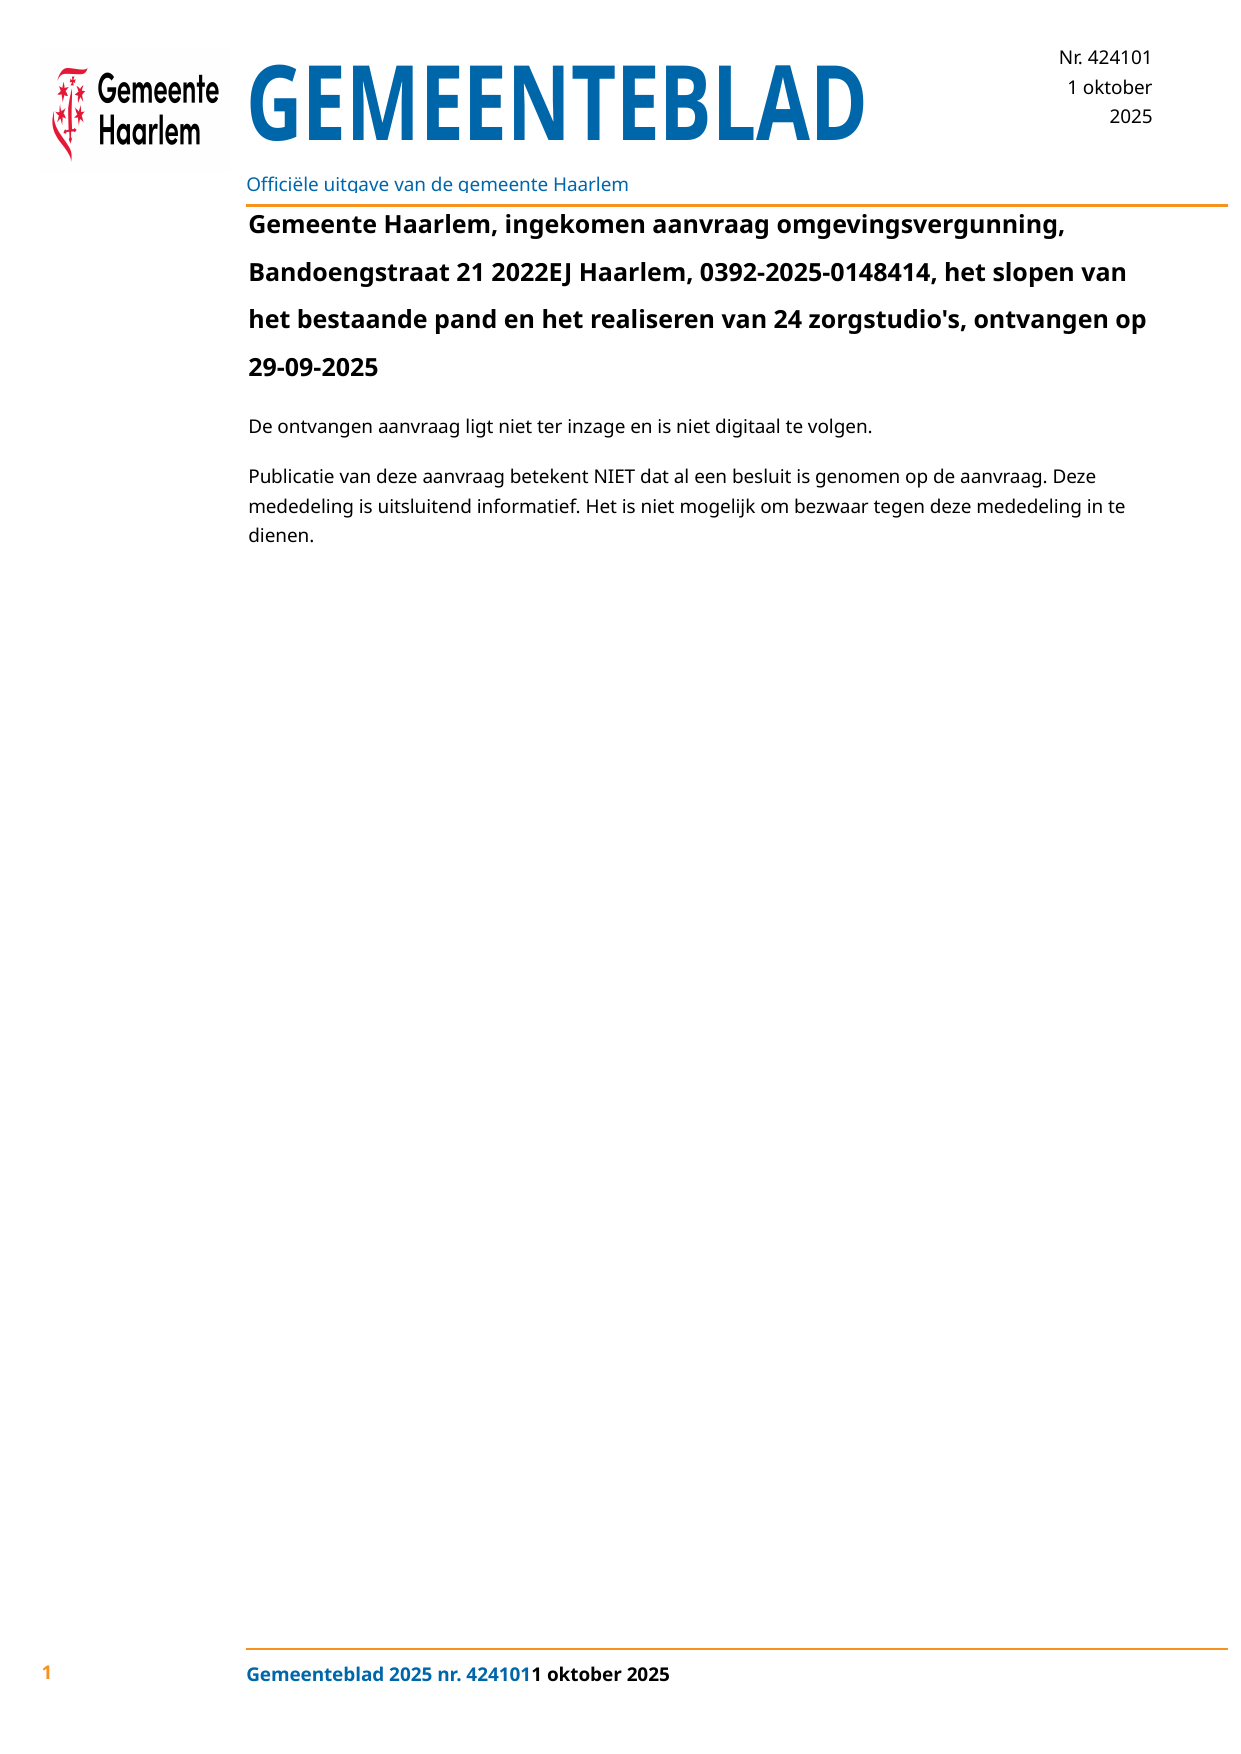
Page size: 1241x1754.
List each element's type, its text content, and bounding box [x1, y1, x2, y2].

picture [41, 47, 231, 172]
text Publicatie van deze aanvraag betekent NIET dat al een besluit is genomen op de aanvraag. Deze mededeling is uitsluitend informatief. Het is niet mogelijk om bezwaar tegen deze mededeling in te dienen. [248, 463, 1152, 548]
text Gemeente Haarlem, ingekomen aanvraag omgevingsvergunning, Bandoengstraat 21 2022EJ Haarlem, 0392-2025-0148414, het slopen van het bestaande pand en het realiseren van 24 zorgstudio's, ontvangen op 29-09-2025 [248, 207, 1152, 384]
text De ontvangen aanvraag ligt niet ter inzage en is niet digitaal te volgen. [248, 413, 1152, 439]
